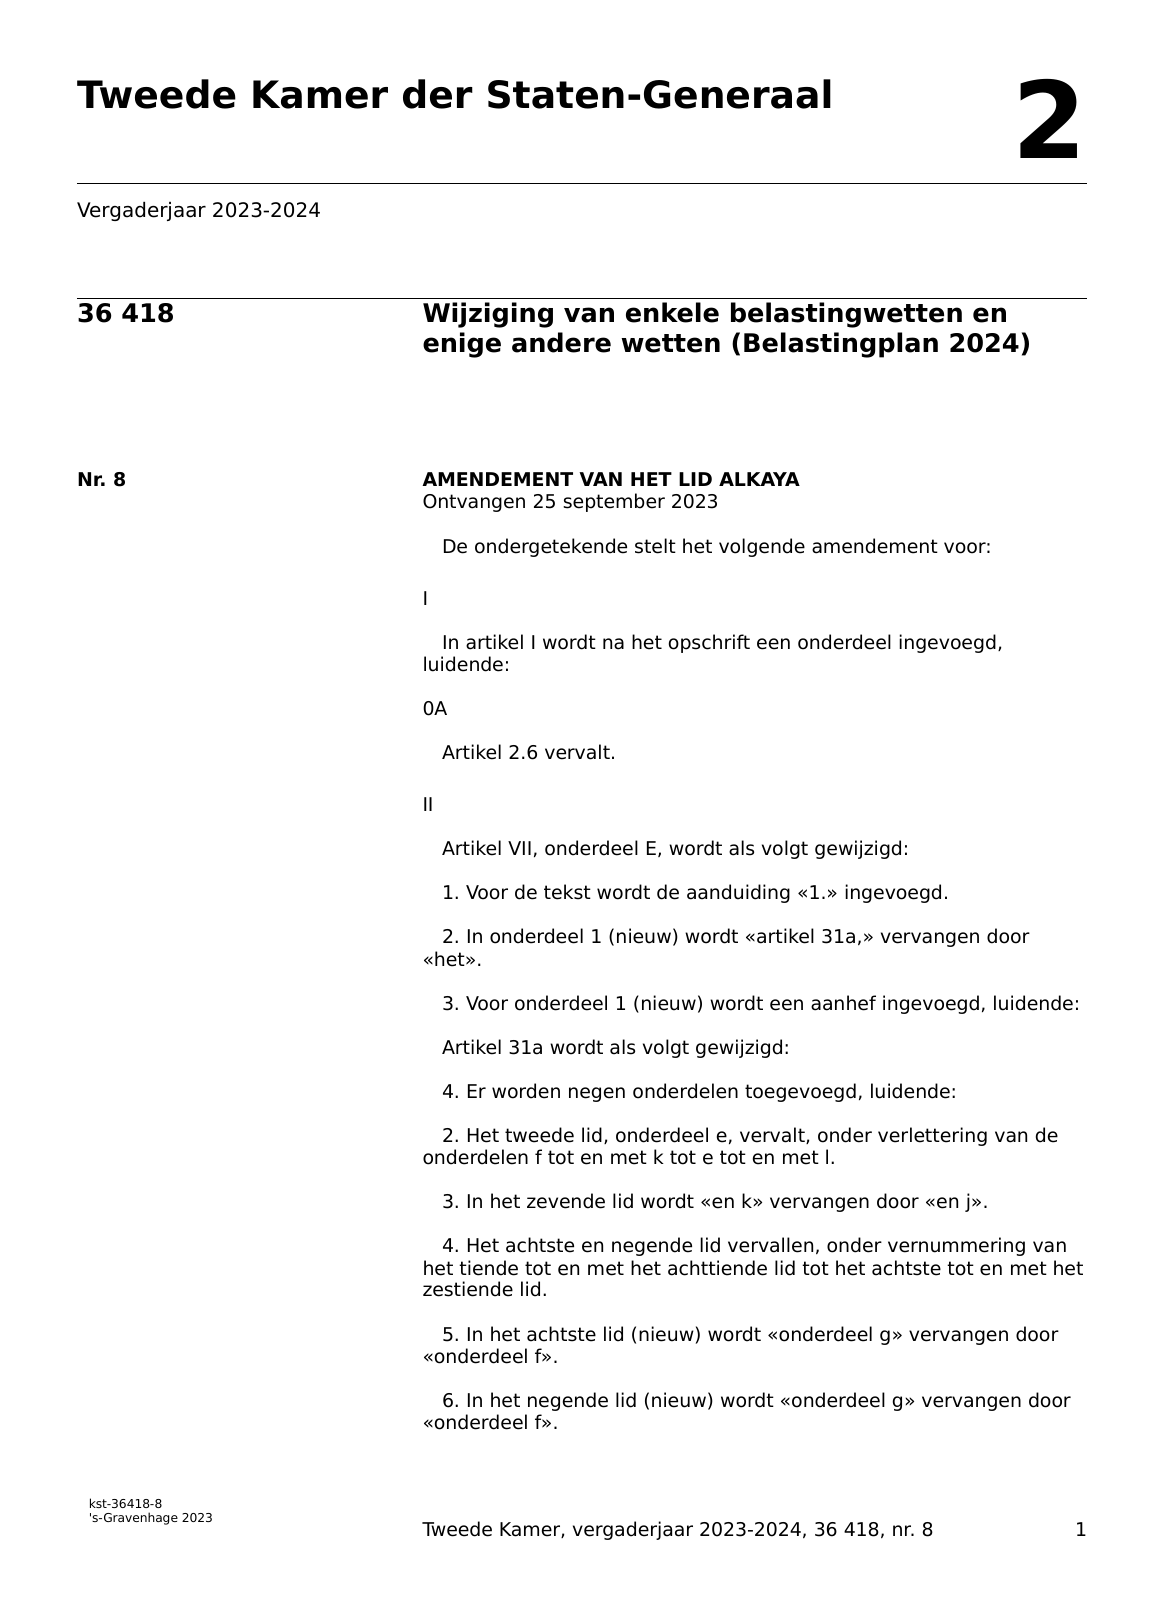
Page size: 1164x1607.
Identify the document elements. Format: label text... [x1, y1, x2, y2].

table_header Tweede Kamer der Staten-Generaal [77, 59, 886, 183]
text 0A [422, 698, 1087, 720]
subtitle II [422, 794, 1087, 816]
subtitle 36 418 Wijziging van enkele belastingwetten en enige andere wetten (Belastingplan 2024) [77, 299, 1087, 358]
text 6. In het negende lid (nieuw) wordt «onderdeel g» vervangen door «onderdeel f». [422, 1390, 1087, 1434]
text Artikel VII, onderdeel E, wordt als volgt gewijzigd: [422, 838, 1087, 860]
table_cell Vergaderjaar 2023-2024 [77, 184, 1087, 298]
text 3. Voor onderdeel 1 (nieuw) wordt een aanhef ingevoegd, luidende: [422, 993, 1087, 1014]
text 2. Het tweede lid, onderdeel e, vervalt, onder verlettering van de onderdelen f tot en met k tot e tot en met l. [422, 1125, 1087, 1169]
text Artikel 31a wordt als volgt gewijzigd: [422, 1037, 1087, 1059]
text 4. Het achtste en negende lid vervallen, onder vernummering van het tiende tot en met het achttiende lid tot het achtste tot en met het zestiende lid. [422, 1235, 1087, 1301]
text Ontvangen 25 september 2023 [422, 491, 1087, 513]
text Artikel 2.6 vervalt. [422, 742, 1087, 764]
text 1. Voor de tekst wordt de aanduiding «1.» ingevoegd. [422, 882, 1087, 904]
text 2. In onderdeel 1 (nieuw) wordt «artikel 31a,» vervangen door «het». [422, 926, 1087, 970]
text 5. In het achtste lid (nieuw) wordt «onderdeel g» vervangen door «onderdeel f». [422, 1323, 1087, 1367]
text 3. In het zevende lid wordt «en k» vervangen door «en j». [422, 1191, 1087, 1213]
text De ondergetekende stelt het volgende amendement voor: [422, 536, 1087, 557]
subtitle I [422, 587, 1087, 609]
table_header 2 [886, 59, 1087, 183]
text kst-36418-8 [88, 1497, 323, 1511]
text 's-Gravenhage 2023 [88, 1511, 323, 1525]
text In artikel I wordt na het opschrift een onderdeel ingevoegd, luidende: [422, 632, 1087, 676]
text 4. Er worden negen onderdelen toegevoegd, luidende: [422, 1081, 1087, 1103]
subtitle Nr. 8 AMENDEMENT VAN HET LID ALKAYA [77, 469, 1087, 491]
